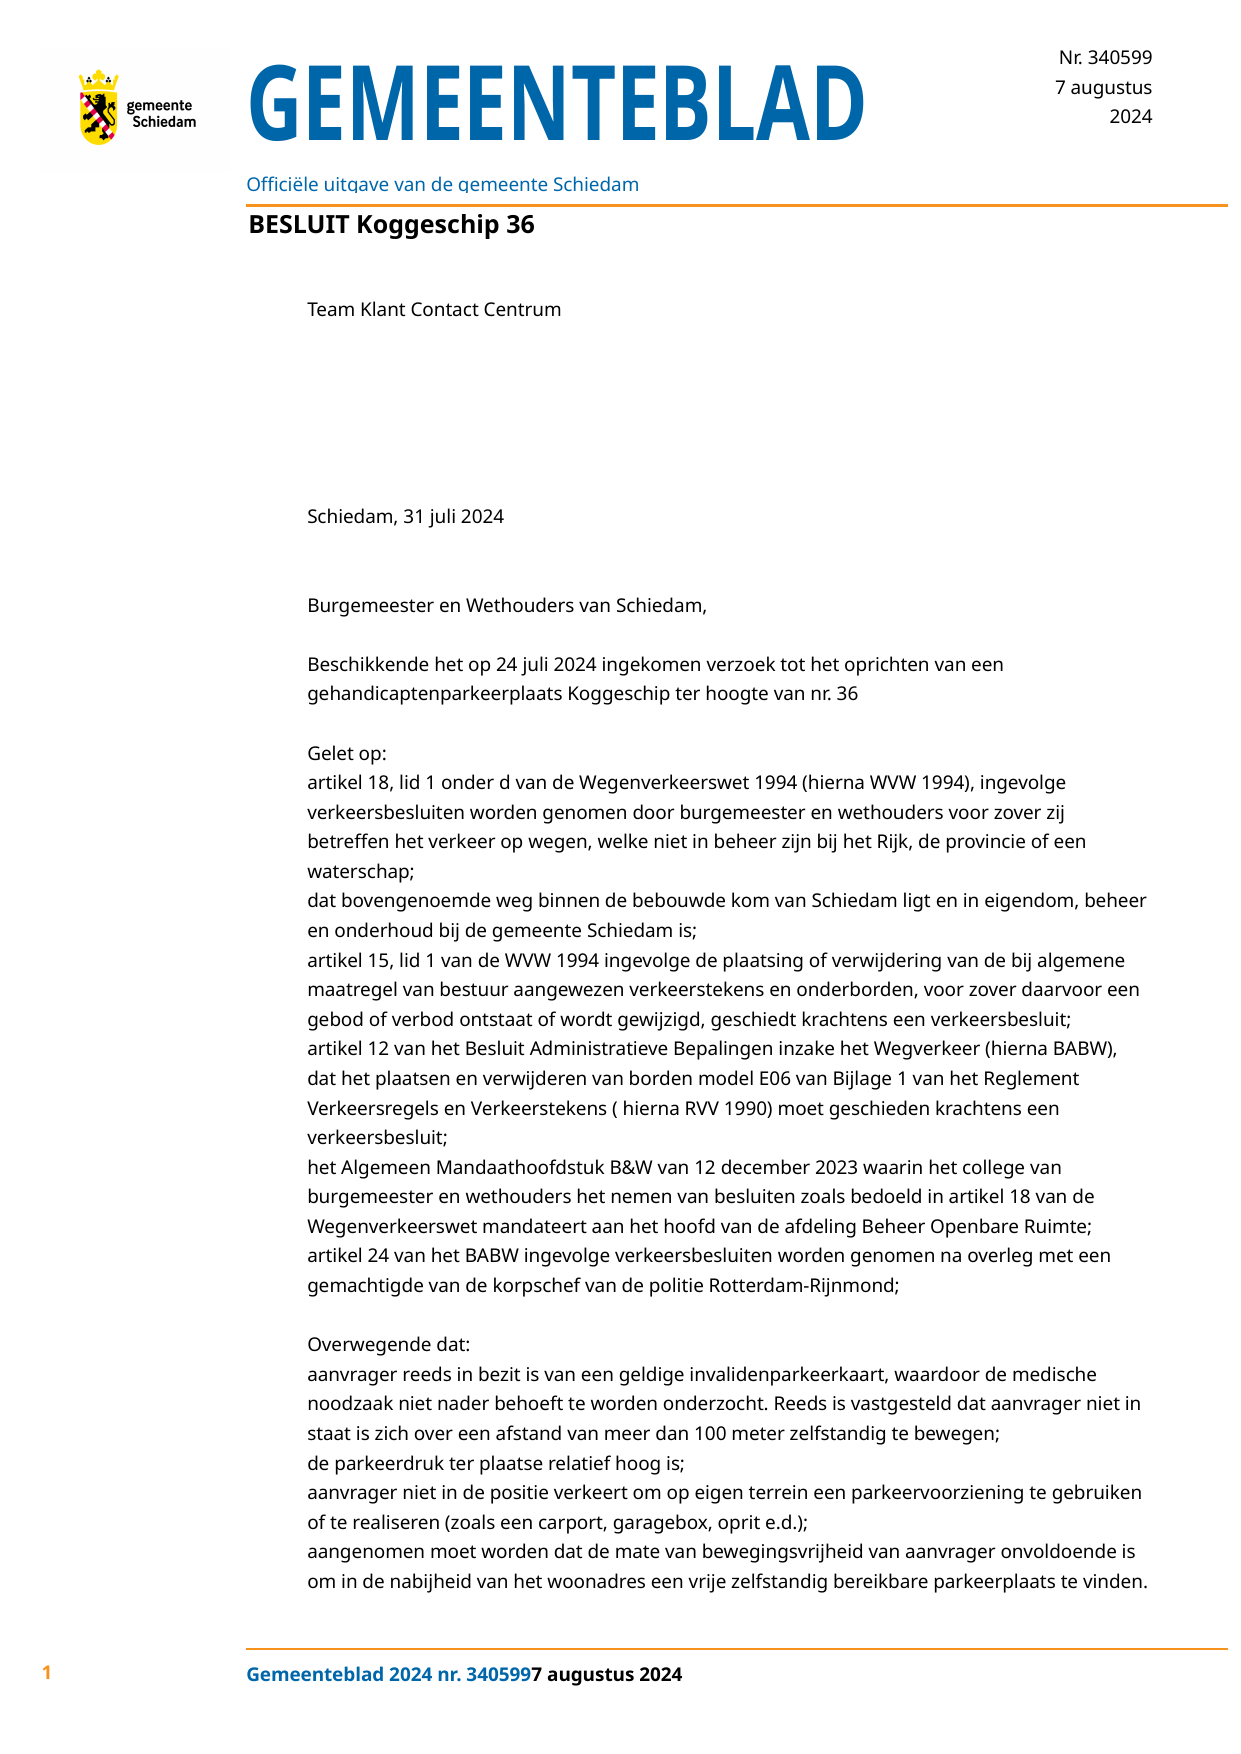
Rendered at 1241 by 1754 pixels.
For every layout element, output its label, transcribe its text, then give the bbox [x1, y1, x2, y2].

list artikel 24 van het BABW ingevolge verkeersbesluiten worden genomen na overleg met een gemachtigde van de korpschef van de politie Rotterdam-Rijnmond; [248, 1243, 1152, 1298]
list Overwegende dat: [248, 1331, 1152, 1357]
list artikel 18, lid 1 onder d van de Wegenverkeerswet 1994 (hierna WVW 1994), ingevolge verkeersbesluiten worden genomen door burgemeester en wethouders voor zover zij betreffen het verkeer op wegen, welke niet in beheer zijn bij het Rijk, de provincie of een waterschap; [248, 769, 1152, 884]
list aanvrager reeds in bezit is van een geldige invalidenparkeerkaart, waardoor de medische noodzaak niet nader behoeft te worden onderzocht. Reeds is vastgesteld dat aanvrager niet in staat is zich over een afstand van meer dan 100 meter zelfstandig te bewegen; [248, 1361, 1152, 1446]
text BESLUIT Koggeschip 36 [248, 207, 1152, 241]
list aanvrager niet in de positie verkeert om op eigen terrein een parkeervoorziening te gebruiken of te realiseren (zoals een carport, garagebox, oprit e.d.); [248, 1479, 1152, 1535]
list dat bovengenoemde weg binnen de bebouwde kom van Schiedam ligt en in eigendom, beheer en onderhoud bij de gemeente Schiedam is; [248, 888, 1152, 943]
list aangenomen moet worden dat de mate van bewegingsvrijheid van aanvrager onvoldoende is om in de nabijheid van het woonadres een vrije zelfstandig bereikbare parkeerplaats te vinden. [248, 1538, 1152, 1594]
list de parkeerdruk ter plaatse relatief hoog is; [248, 1450, 1152, 1476]
list het Algemeen Mandaathoofdstuk B&W van 12 december 2023 waarin het college van burgemeester en wethouders het nemen van besluiten zoals bedoeld in artikel 18 van de Wegenverkeerswet mandateert aan het hoofd van de afdeling Beheer Openbare Ruimte; [248, 1154, 1152, 1239]
list Burgemeester en Wethouders van Schiedam, [248, 592, 1152, 618]
list Team Klant Contact Centrum [248, 296, 1152, 322]
list Beschikkende het op 24 juli 2024 ingekomen verzoek tot het oprichten van een gehandicaptenparkeerplaats Koggeschip ter hoogte van nr. 36 [248, 651, 1152, 706]
picture [41, 47, 231, 172]
list Gelet op: [248, 740, 1152, 766]
list Schiedam, 31 juli 2024 [248, 503, 1152, 529]
list artikel 12 van het Besluit Administratieve Bepalingen inzake het Wegverkeer (hierna BABW), dat het plaatsen en verwijderen van borden model E06 van Bijlage 1 van het Reglement Verkeersregels en Verkeerstekens ( hierna RVV 1990) moet geschieden krachtens een verkeersbesluit; [248, 1036, 1152, 1150]
list artikel 15, lid 1 van de WVW 1994 ingevolge de plaatsing of verwijdering van de bij algemene maatregel van bestuur aangewezen verkeerstekens en onderborden, voor zover daarvoor een gebod of verbod ontstaat of wordt gewijzigd, geschiedt krachtens een verkeersbesluit; [248, 947, 1152, 1032]
